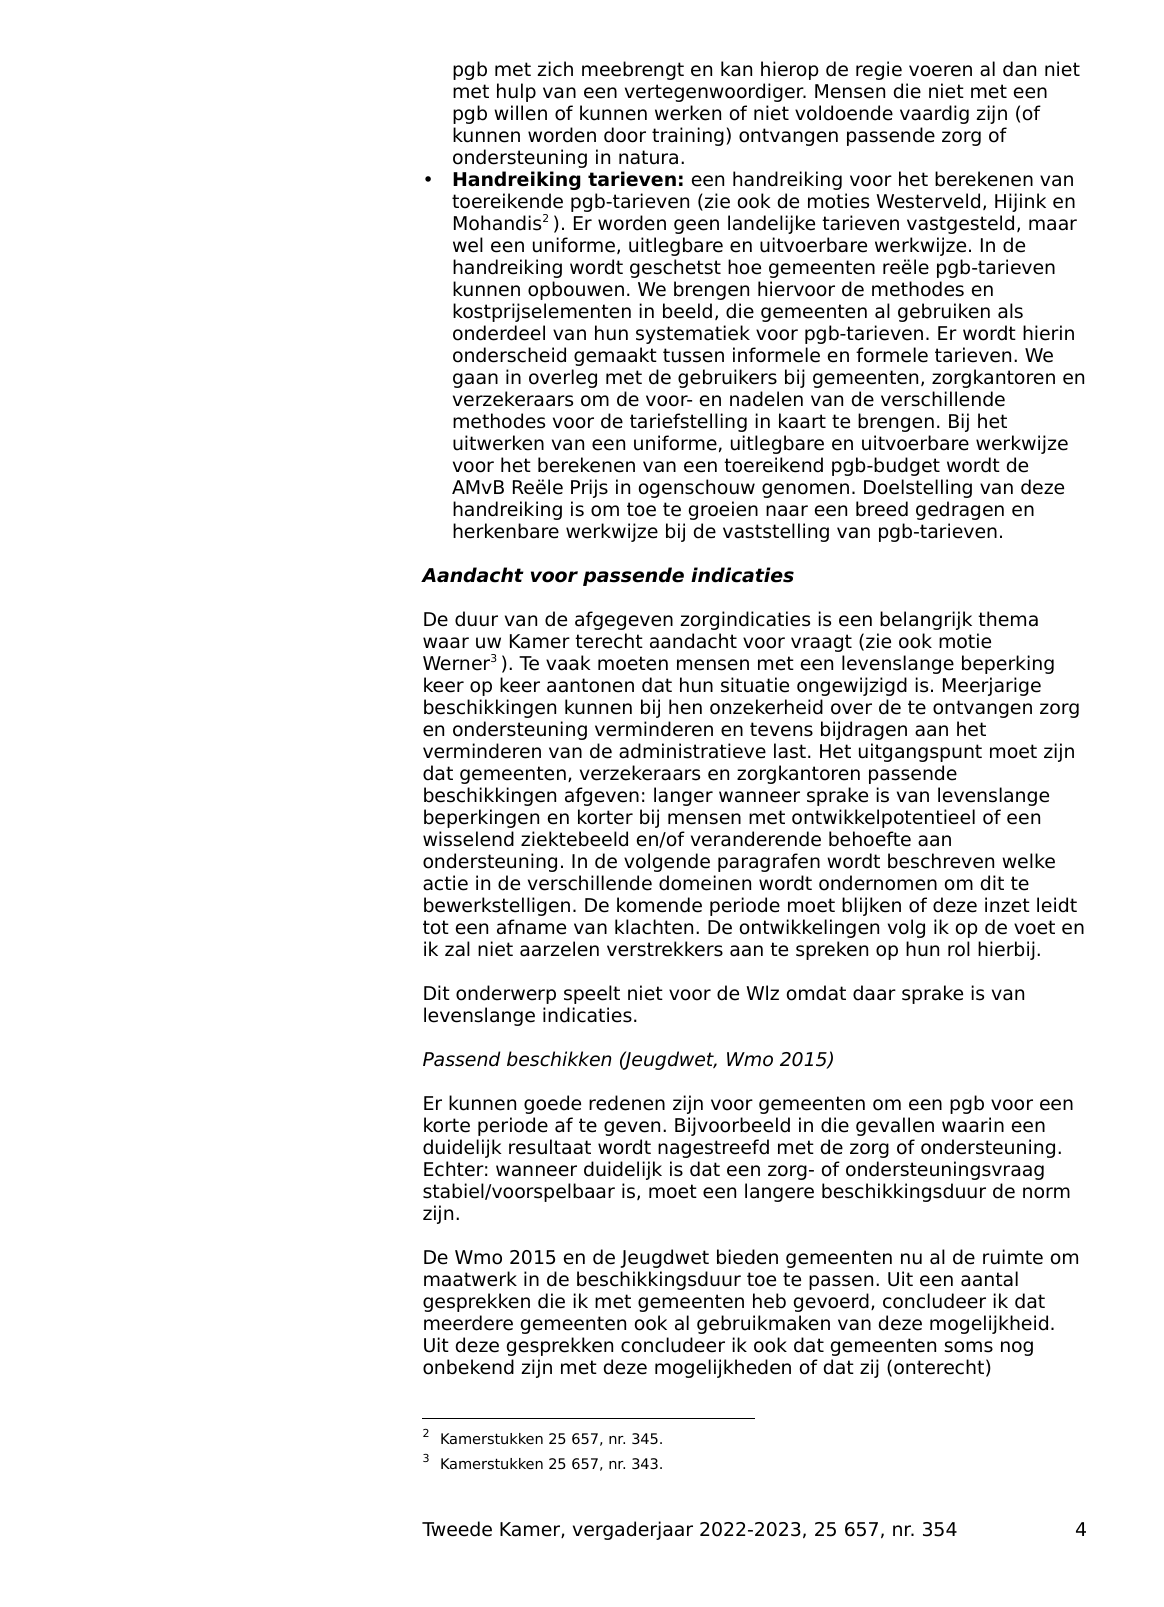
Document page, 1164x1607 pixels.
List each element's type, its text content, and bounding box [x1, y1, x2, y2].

subtitle Aandacht voor passende indicaties [422, 565, 1087, 587]
text Er kunnen goede redenen zijn voor gemeenten om een pgb voor een korte periode af te geven. Bijvoorbeeld in die gevallen waarin een duidelijk resultaat wordt nagestreefd met de zorg of ondersteuning. Echter: wanneer duidelijk is dat een zorg- of ondersteuningsvraag stabiel/voorspelbaar is, moet een langere beschikkingsduur de norm zijn. [422, 1093, 1087, 1225]
text • Handreiking tarieven: een handreiking voor het berekenen van toereikende pgb-tarieven (zie ook de moties Westerveld, Hijink en Mohandis). Er worden geen landelijke tarieven vastgesteld, maar wel een uniforme, uitlegbare en uitvoerbare werkwijze. In de handreiking wordt geschetst hoe gemeenten reële pgb-tarieven kunnen opbouwen. We brengen hiervoor de methodes en kostprijselementen in beeld, die gemeenten al gebruiken als onderdeel van hun systematiek voor pgb-tarieven. Er wordt hierin onderscheid gemaakt tussen informele en formele tarieven. We gaan in overleg met de gebruikers bij gemeenten, zorgkantoren en verzekeraars om de voor- en nadelen van de verschillende methodes voor de tariefstelling in kaart te brengen. Bij het uitwerken van een uniforme, uitlegbare en uitvoerbare werkwijze voor het berekenen van een toereikend pgb-budget wordt de AMvB Reële Prijs in ogenschouw genomen. Doelstelling van deze handreiking is om toe te groeien naar een breed gedragen en herkenbare werkwijze bij de vaststelling van pgb-tarieven. [422, 169, 1087, 543]
subtitle Passend beschikken (Jeugdwet, Wmo 2015) [422, 1049, 1087, 1071]
text pgb met zich meebrengt en kan hierop de regie voeren al dan niet met hulp van een vertegenwoordiger. Mensen die niet met een pgb willen of kunnen werken of niet voldoende vaardig zijn (of kunnen worden door training) ontvangen passende zorg of ondersteuning in natura. [422, 59, 1087, 169]
text Kamerstukken 25 657, nr. 345. [422, 1427, 1087, 1449]
text De duur van de afgegeven zorgindicaties is een belangrijk thema waar uw Kamer terecht aandacht voor vraagt (zie ook motie Werner). Te vaak moeten mensen met een levenslange beperking keer op keer aantonen dat hun situatie ongewijzigd is. Meerjarige beschikkingen kunnen bij hen onzekerheid over de te ontvangen zorg en ondersteuning verminderen en tevens bijdragen aan het verminderen van de administratieve last. Het uitgangspunt moet zijn dat gemeenten, verzekeraars en zorgkantoren passende beschikkingen afgeven: langer wanneer sprake is van levenslange beperkingen en korter bij mensen met ontwikkelpotentieel of een wisselend ziektebeeld en/of veranderende behoefte aan ondersteuning. In de volgende paragrafen wordt beschreven welke actie in de verschillende domeinen wordt ondernomen om dit te bewerkstelligen. De komende periode moet blijken of deze inzet leidt tot een afname van klachten. De ontwikkelingen volg ik op de voet en ik zal niet aarzelen verstrekkers aan te spreken op hun rol hierbij. [422, 609, 1087, 961]
text De Wmo 2015 en de Jeugdwet bieden gemeenten nu al de ruimte om maatwerk in de beschikkingsduur toe te passen. Uit een aantal gesprekken die ik met gemeenten heb gevoerd, concludeer ik dat meerdere gemeenten ook al gebruikmaken van deze mogelijkheid. Uit deze gesprekken concludeer ik ook dat gemeenten soms nog onbekend zijn met deze mogelijkheden of dat zij (onterecht) [422, 1247, 1087, 1379]
text Dit onderwerp speelt niet voor de Wlz omdat daar sprake is van levenslange indicaties. [422, 983, 1087, 1027]
text Kamerstukken 25 657, nr. 343. [422, 1452, 1087, 1474]
